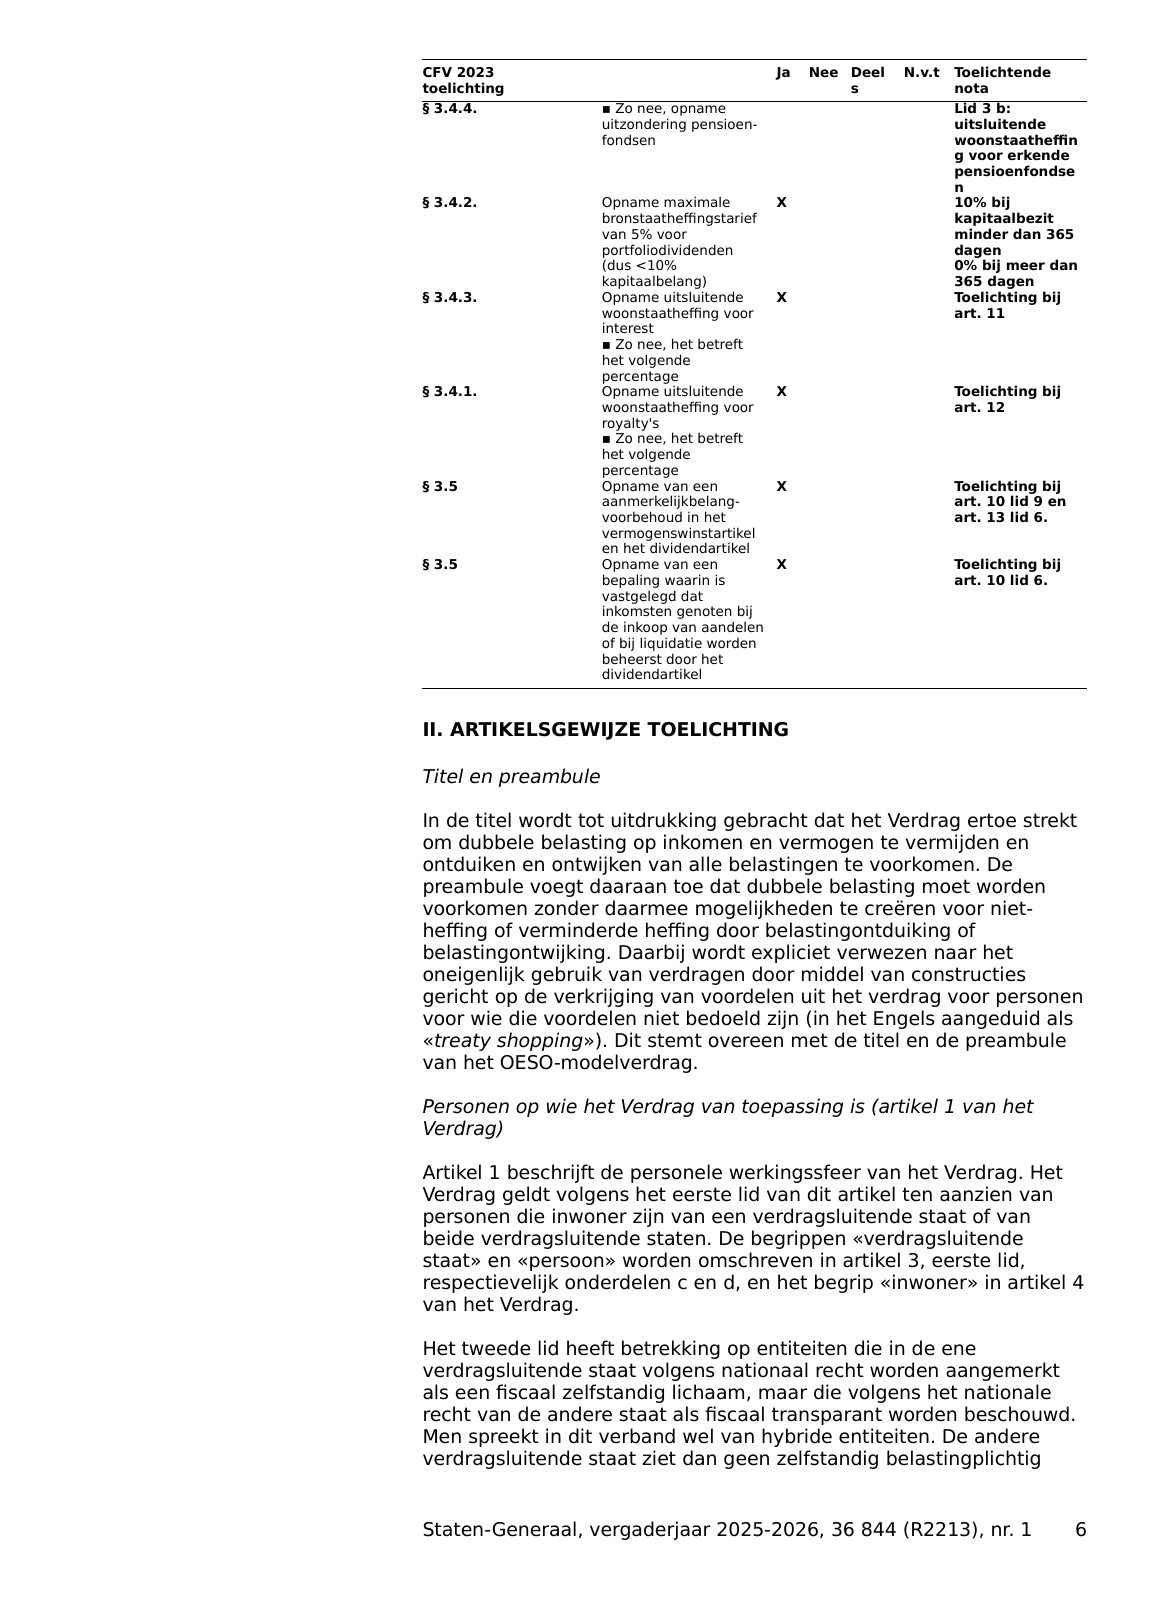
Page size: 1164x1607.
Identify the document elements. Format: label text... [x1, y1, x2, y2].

table_cell [948, 431, 1087, 478]
table_header N.v.t [898, 60, 948, 101]
table_cell Opname van een aanmerkelijkbelang-voorbehoud in het vermogenswinstartikel en het dividendartikel [596, 479, 771, 557]
table_cell § 3.4.4. [422, 102, 596, 195]
table_cell [898, 479, 948, 557]
table_header Ja [771, 60, 803, 101]
table_cell [845, 337, 898, 384]
table_cell [803, 431, 845, 478]
table_header Deels [845, 60, 898, 101]
table_cell X [771, 384, 803, 431]
table_cell § 3.4.2. [422, 195, 596, 290]
table_cell ▪ Zo nee, het betreft het volgende percentage [596, 337, 771, 384]
text In de titel wordt tot uitdrukking gebracht dat het Verdrag ertoe strekt om dubbele belasting op inkomen en vermogen te vermijden en ontduiken en ontwijken van alle belastingen te voorkomen. De preambule voegt daaraan toe dat dubbele belasting moet worden voorkomen zonder daarmee mogelijkheden te creëren voor niet-heffing of verminderde heffing door belastingontduiking of belastingontwijking. Daarbij wordt expliciet verwezen naar het oneigenlijk gebruik van verdragen door middel van constructies gericht op de verkrijging van voordelen uit het verdrag voor personen voor wie die voordelen niet bedoeld zijn (in het Engels aangeduid als «treaty shopping»). Dit stemt overeen met de titel en de preambule van het OESO-modelverdrag. [422, 810, 1087, 1073]
table_cell [845, 479, 898, 557]
table_cell [803, 384, 845, 431]
text Het tweede lid heeft betrekking op entiteiten die in de ene verdragsluitende staat volgens nationaal recht worden aangemerkt als een fiscaal zelfstandig lichaam, maar die volgens het nationale recht van de andere staat als fiscaal transparant worden beschouwd. Men spreekt in dit verband wel van hybride entiteiten. De andere verdragsluitende staat ziet dan geen zelfstandig belastingplichtig [422, 1338, 1087, 1470]
table_cell [845, 431, 898, 478]
table_cell [803, 337, 845, 384]
table_cell [845, 195, 898, 290]
table_cell Opname uitsluitende woonstaatheffing voor interest [596, 290, 771, 337]
table_cell [898, 557, 948, 688]
table_cell Toelichting bij art. 10 lid 6. [948, 557, 1087, 688]
table_cell [771, 431, 803, 478]
table_cell Opname van een bepaling waarin is vastgelegd dat inkomsten genoten bij de inkoop van aandelen of bij liquidatie worden beheerst door het dividendartikel [596, 557, 771, 688]
table_cell [803, 479, 845, 557]
table_cell § 3.4.3. [422, 290, 596, 337]
table_header Toelichtende nota [948, 60, 1087, 101]
table_cell [422, 431, 596, 478]
table_cell [898, 290, 948, 337]
table_cell X [771, 195, 803, 290]
table_header [596, 60, 771, 101]
table_cell § 3.5 [422, 557, 596, 688]
table_cell [422, 337, 596, 384]
table_cell [803, 290, 845, 337]
subtitle II. ARTIKELSGEWIJZE TOELICHTING [422, 719, 1087, 741]
table_header Nee [803, 60, 845, 101]
table_cell 10% bij kapitaalbezit minder dan 365 dagen 0% bij meer dan 365 dagen [948, 195, 1087, 290]
table_cell § 3.4.1. [422, 384, 596, 431]
table_cell Opname maximale bronstaatheffingstarief van 5% voor portfoliodividenden (dus <10% kapitaalbelang) [596, 195, 771, 290]
table_header CFV 2023 toelichting [422, 60, 596, 101]
table_cell [898, 337, 948, 384]
subtitle Titel en preambule [422, 766, 1087, 788]
table_cell § 3.5 [422, 479, 596, 557]
table_cell [898, 431, 948, 478]
table_cell [898, 384, 948, 431]
table_cell Toelichting bij art. 11 [948, 290, 1087, 337]
table_cell ▪ Zo nee, opname uitzondering pensioen-fondsen [596, 102, 771, 195]
text Artikel 1 beschrijft de personele werkingssfeer van het Verdrag. Het Verdrag geldt volgens het eerste lid van dit artikel ten aanzien van personen die inwoner zijn van een verdragsluitende staat of van beide verdragsluitende staten. De begrippen «verdragsluitende staat» en «persoon» worden omschreven in artikel 3, eerste lid, respectievelijk onderdelen c en d, en het begrip «inwoner» in artikel 4 van het Verdrag. [422, 1162, 1087, 1316]
table_cell [898, 102, 948, 195]
table_cell Toelichting bij art. 12 [948, 384, 1087, 431]
table_cell [845, 384, 898, 431]
table_cell [948, 337, 1087, 384]
table_cell Toelichting bij art. 10 lid 9 en art. 13 lid 6. [948, 479, 1087, 557]
table_cell [845, 290, 898, 337]
table_cell [803, 102, 845, 195]
table_cell ▪ Zo nee, het betreft het volgende percentage [596, 431, 771, 478]
subtitle Personen op wie het Verdrag van toepassing is (artikel 1 van het Verdrag) [422, 1096, 1087, 1140]
table_cell Opname uitsluitende woonstaatheffing voor royalty's [596, 384, 771, 431]
table_cell [803, 195, 845, 290]
table_cell [898, 195, 948, 290]
table_cell X [771, 290, 803, 337]
table_cell Lid 3 b: uitsluitende woonstaatheffing voor erkende pensioenfondsen [948, 102, 1087, 195]
table_cell [771, 102, 803, 195]
table_cell [845, 557, 898, 688]
table_cell [771, 337, 803, 384]
table_cell X [771, 557, 803, 688]
table_cell X [771, 479, 803, 557]
table_cell [845, 102, 898, 195]
table_cell [803, 557, 845, 688]
